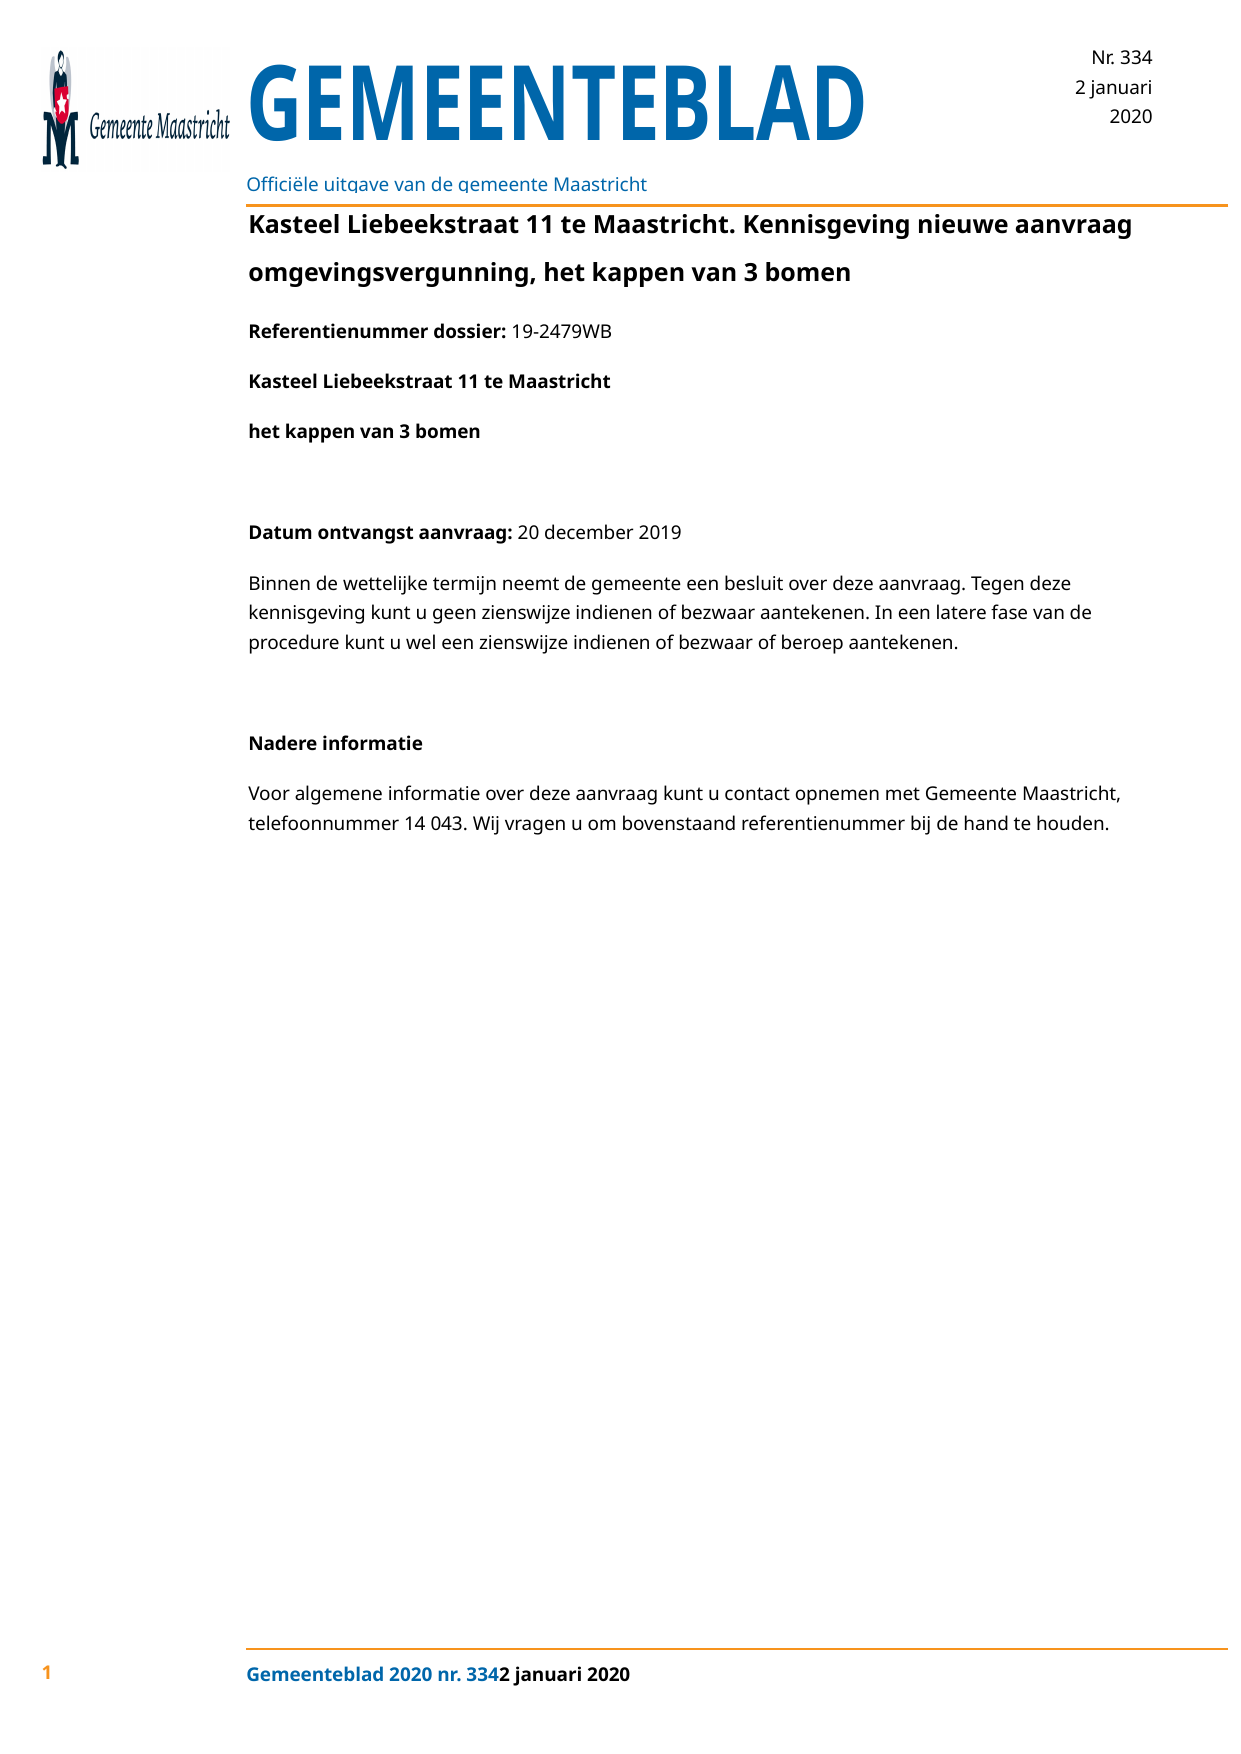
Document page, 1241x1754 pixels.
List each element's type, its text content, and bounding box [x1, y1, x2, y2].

text Datum ontvangst aanvraag: 20 december 2019 [248, 519, 1152, 545]
text Kasteel Liebeekstraat 11 te Maastricht. Kennisgeving nieuwe aanvraag omgevingsvergunning, het kappen van 3 bomen [248, 207, 1152, 288]
text Binnen de wettelijke termijn neemt de gemeente een besluit over deze aanvraag. Tegen deze kennisgeving kunt u geen zienswijze indienen of bezwaar aantekenen. In een latere fase van de procedure kunt u wel een zienswijze indienen of bezwaar of beroep aantekenen. [248, 570, 1152, 655]
picture [41, 47, 231, 172]
text Referentienummer dossier: 19-2479WB [248, 318, 1152, 344]
text Voor algemene informatie over deze aanvraag kunt u contact opnemen met Gemeente Maastricht, telefoonnummer 14 043. Wij vragen u om bovenstaand referentienummer bij de hand te houden. [248, 780, 1152, 836]
text Nadere informatie [248, 730, 1152, 756]
text het kappen van 3 bomen [248, 419, 1152, 444]
text Kasteel Liebeekstraat 11 te Maastricht [248, 368, 1152, 394]
